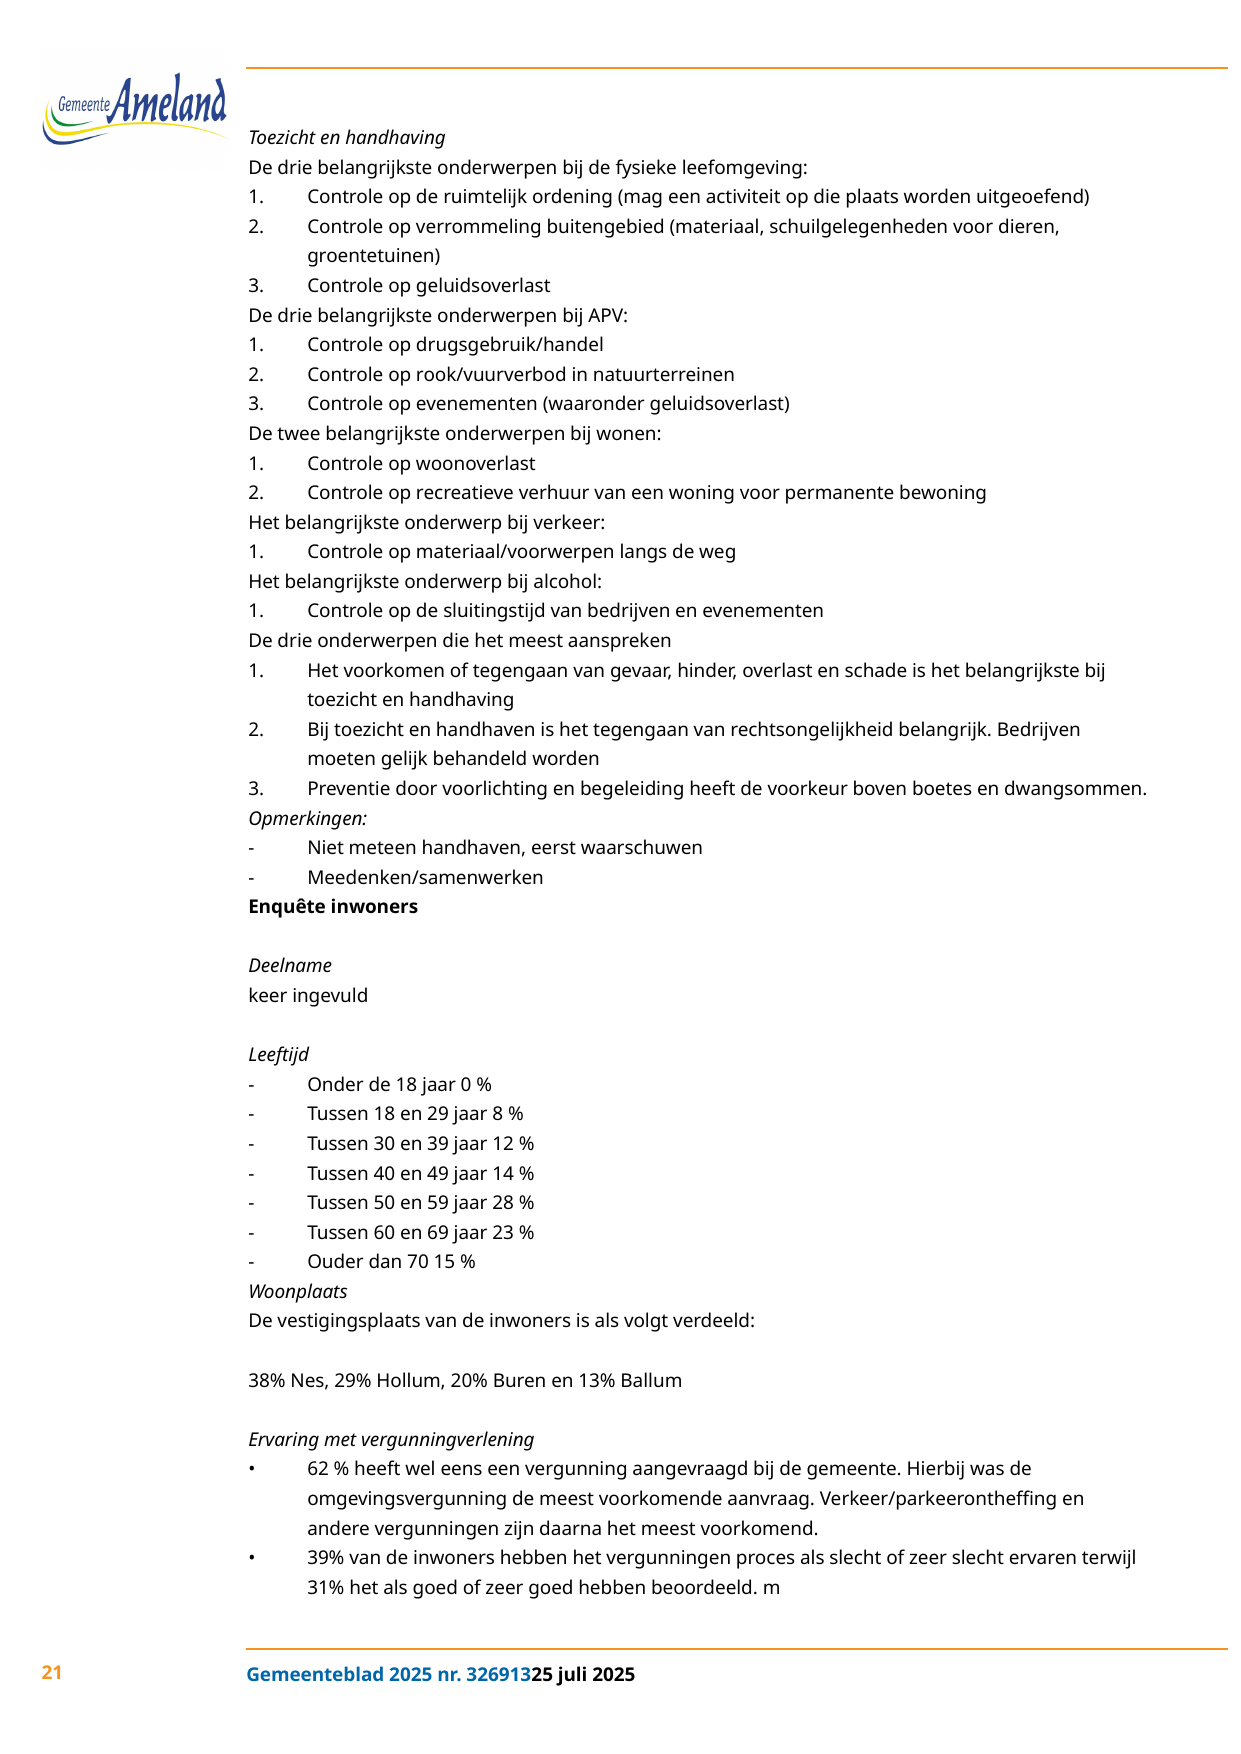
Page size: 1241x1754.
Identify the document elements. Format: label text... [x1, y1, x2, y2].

text De twee belangrijkste onderwerpen bij wonen: [248, 420, 1152, 446]
list Controle op materiaal/voorwerpen langs de weg [248, 538, 1152, 564]
list 62 % heeft wel eens een vergunning aangevraagd bij de gemeente. Hierbij was de omgevingsvergunning de meest voorkomende aanvraag. Verkeer/parkeerontheffing en andere vergunningen zijn daarna het meest voorkomend. [248, 1456, 1152, 1541]
text 38% Nes, 29% Hollum, 20% Buren en 13% Ballum [248, 1367, 1152, 1393]
text De drie onderwerpen die het meest aanspreken [248, 627, 1152, 653]
list Bij toezicht en handhaven is het tegengaan van rechtsongelijkheid belangrijk. Bedrijven moeten gelijk behandeld worden [248, 716, 1152, 771]
list Controle op de sluitingstijd van bedrijven en evenementen [248, 598, 1152, 623]
text Ervaring met vergunningverlening [248, 1426, 1152, 1452]
list Tussen 18 en 29 jaar 8 % [248, 1101, 1152, 1126]
list Controle op rook/vuurverbod in natuurterreinen [248, 361, 1152, 387]
list Controle op geluidsoverlast [248, 272, 1152, 298]
list Preventie door voorlichting en begeleiding heeft de voorkeur boven boetes en dwangsommen. [248, 775, 1152, 801]
text Toezicht en handhaving [248, 124, 1152, 150]
text Deelname [248, 953, 1152, 978]
text Leeftijd [248, 1041, 1152, 1067]
text Opmerkingen: [248, 805, 1152, 831]
list Ouder dan 70 15 % [248, 1248, 1152, 1274]
list Tussen 40 en 49 jaar 14 % [248, 1160, 1152, 1186]
list Tussen 60 en 69 jaar 23 % [248, 1219, 1152, 1245]
list Controle op drugsgebruik/handel [248, 331, 1152, 357]
list Controle op de ruimtelijk ordening (mag een activiteit op die plaats worden uitgeoefend) [248, 183, 1152, 209]
list Tussen 30 en 39 jaar 12 % [248, 1130, 1152, 1156]
text De vestigingsplaats van de inwoners is als volgt verdeeld: [248, 1308, 1152, 1333]
text Het belangrijkste onderwerp bij verkeer: [248, 509, 1152, 535]
list Het voorkomen of tegengaan van gevaar, hinder, overlast en schade is het belangrijkste bij toezicht en handhaving [248, 657, 1152, 712]
list Controle op recreatieve verhuur van een woning voor permanente bewoning [248, 479, 1152, 505]
list Meedenken/samenwerken [248, 864, 1152, 890]
list Controle op verrommeling buitengebied (materiaal, schuilgelegenheden voor dieren, groentetuinen) [248, 213, 1152, 268]
text De drie belangrijkste onderwerpen bij APV: [248, 302, 1152, 328]
list 39% van de inwoners hebben het vergunningen proces als slecht of zeer slecht ervaren terwijl 31% het als goed of zeer goed hebben beoordeeld. m [248, 1544, 1152, 1600]
list Controle op evenementen (waaronder geluidsoverlast) [248, 391, 1152, 416]
text Het belangrijkste onderwerp bij alcohol: [248, 568, 1152, 594]
list Onder de 18 jaar 0 % [248, 1071, 1152, 1097]
list Tussen 50 en 59 jaar 28 % [248, 1189, 1152, 1215]
text keer ingevuld [248, 982, 1152, 1008]
text Enquête inwoners [248, 893, 1152, 919]
list Niet meteen handhaven, eerst waarschuwen [248, 834, 1152, 860]
list Controle op woonoverlast [248, 450, 1152, 476]
text De drie belangrijkste onderwerpen bij de fysieke leefomgeving: [248, 154, 1152, 180]
text Woonplaats [248, 1278, 1152, 1304]
picture [41, 47, 231, 172]
